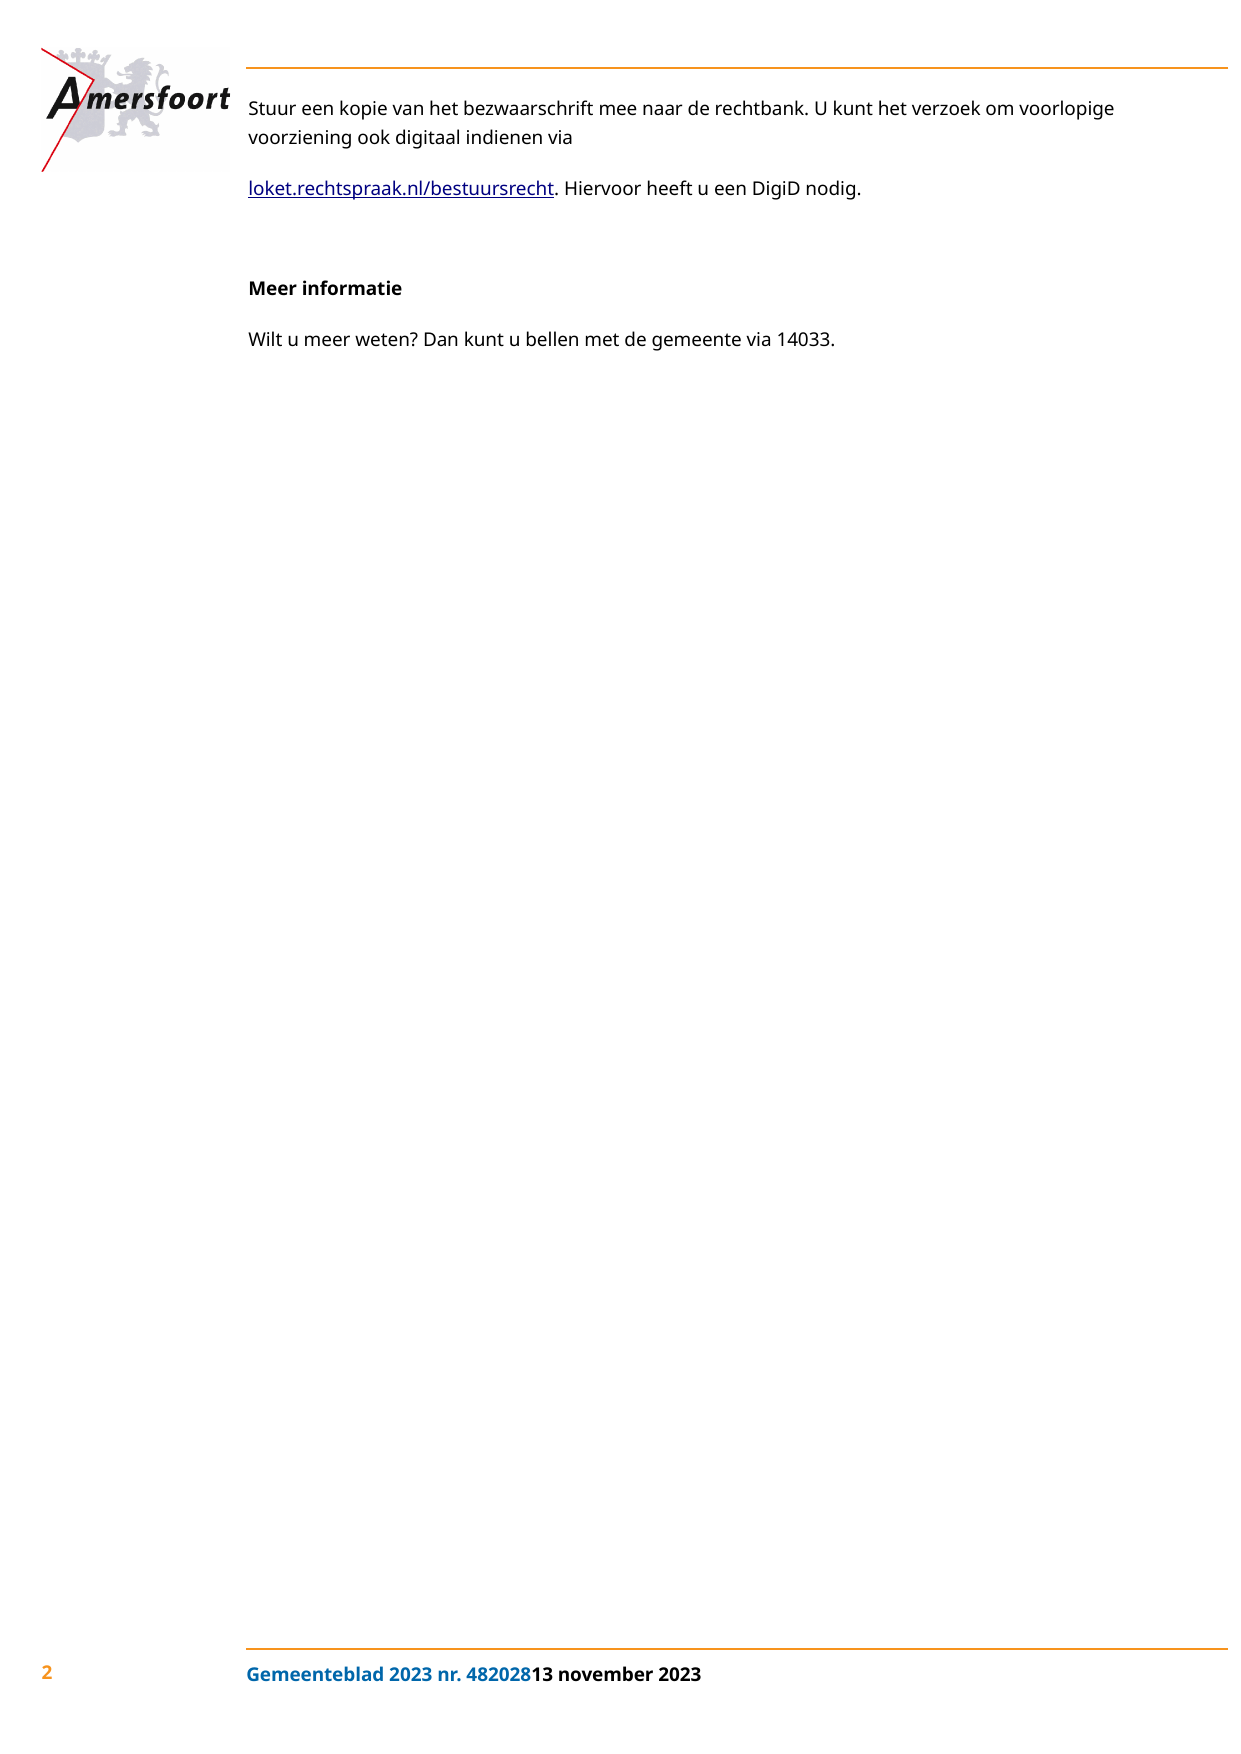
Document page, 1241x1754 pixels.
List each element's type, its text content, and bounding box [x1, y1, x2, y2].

text Meer informatie [248, 276, 1152, 301]
text Stuur een kopie van het bezwaarschrift mee naar de rechtbank. U kunt het verzoek om voorlopige voorziening ook digitaal indienen via [248, 95, 1152, 150]
picture [41, 47, 231, 172]
text loket.rechtspraak.nl/bestuursrecht. Hiervoor heeft u een DigiD nodig. [248, 175, 1152, 201]
text Wilt u meer weten? Dan kunt u bellen met de gemeente via 14033. [248, 326, 1152, 352]
